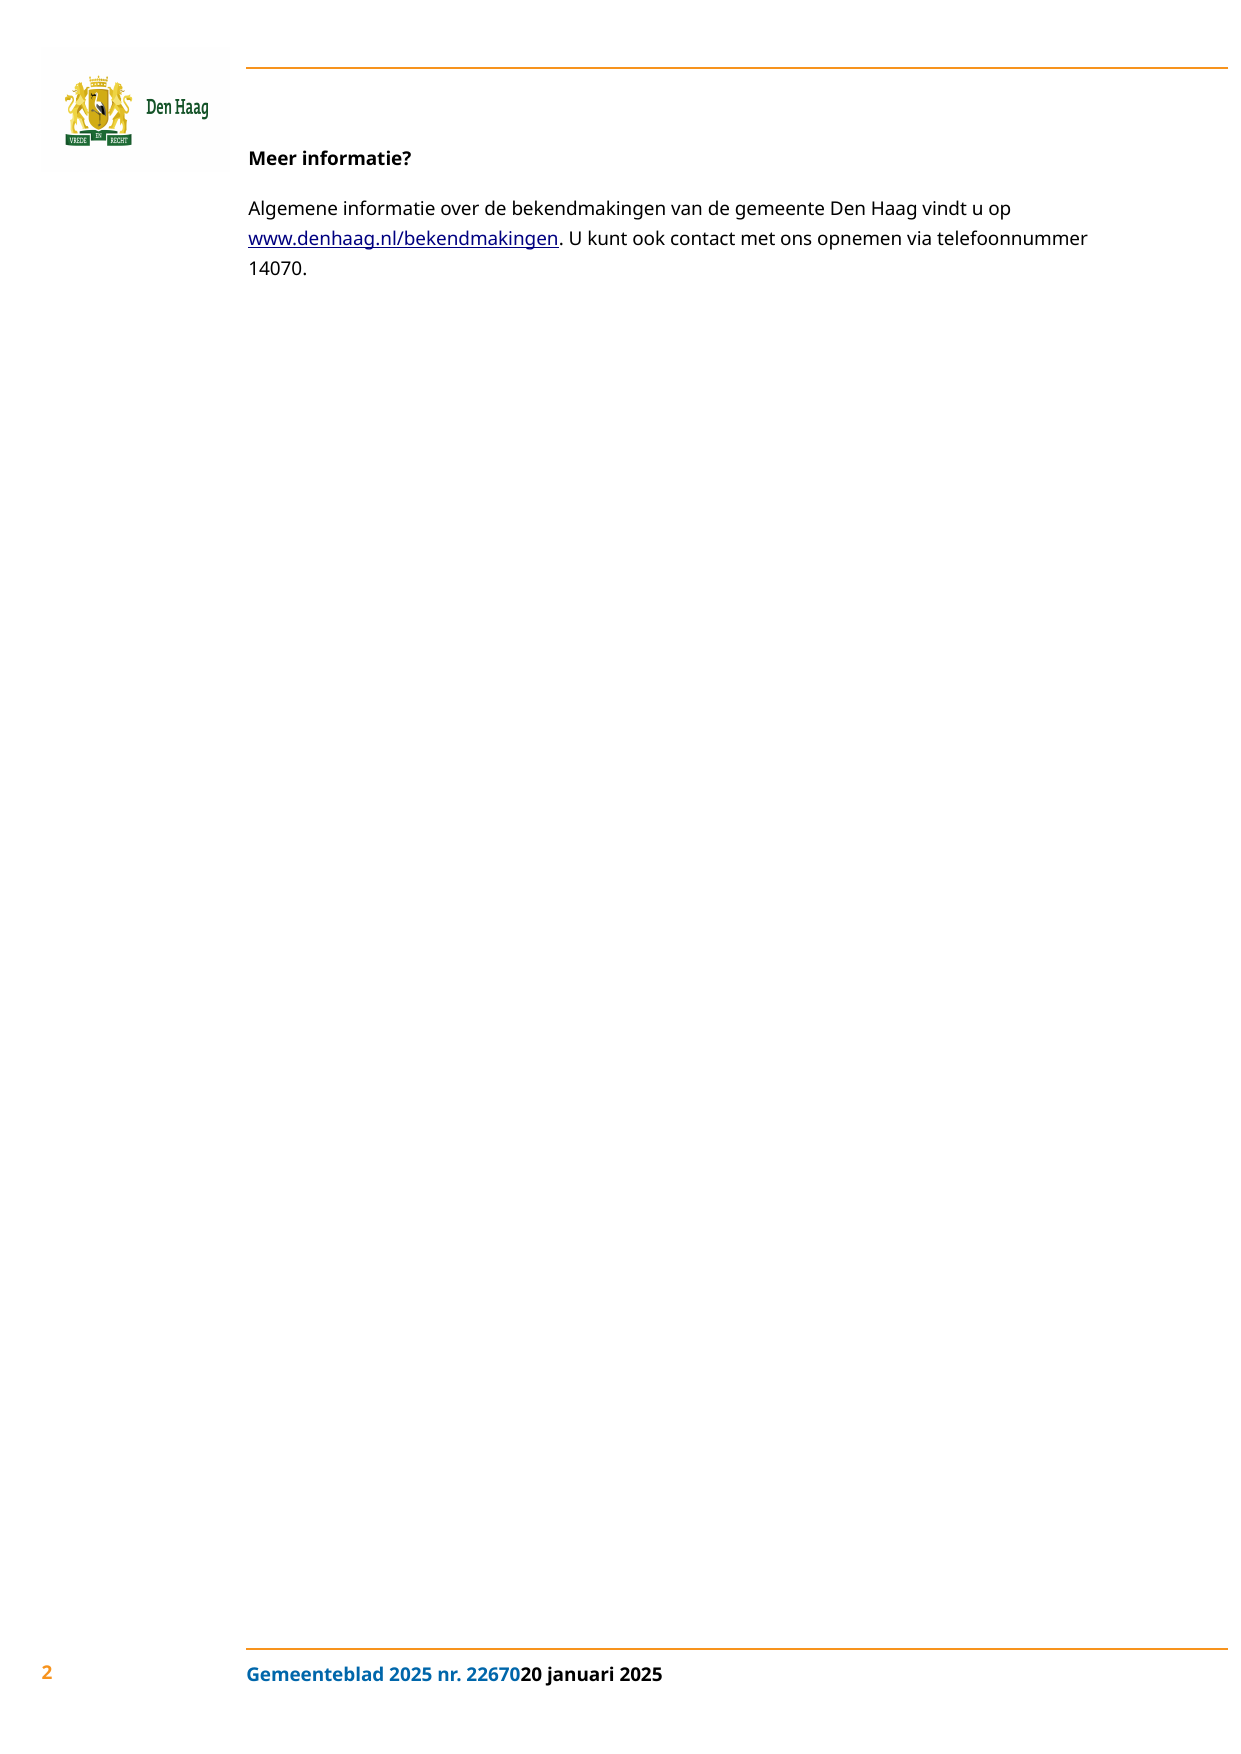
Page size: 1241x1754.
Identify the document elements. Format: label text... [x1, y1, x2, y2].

text Meer informatie? [248, 145, 1152, 171]
picture [41, 47, 231, 172]
text Algemene informatie over de bekendmakingen van de gemeente Den Haag vindt u op www.denhaag.nl/bekendmakingen. U kunt ook contact met ons opnemen via telefoonnummer 14070. [248, 196, 1152, 281]
